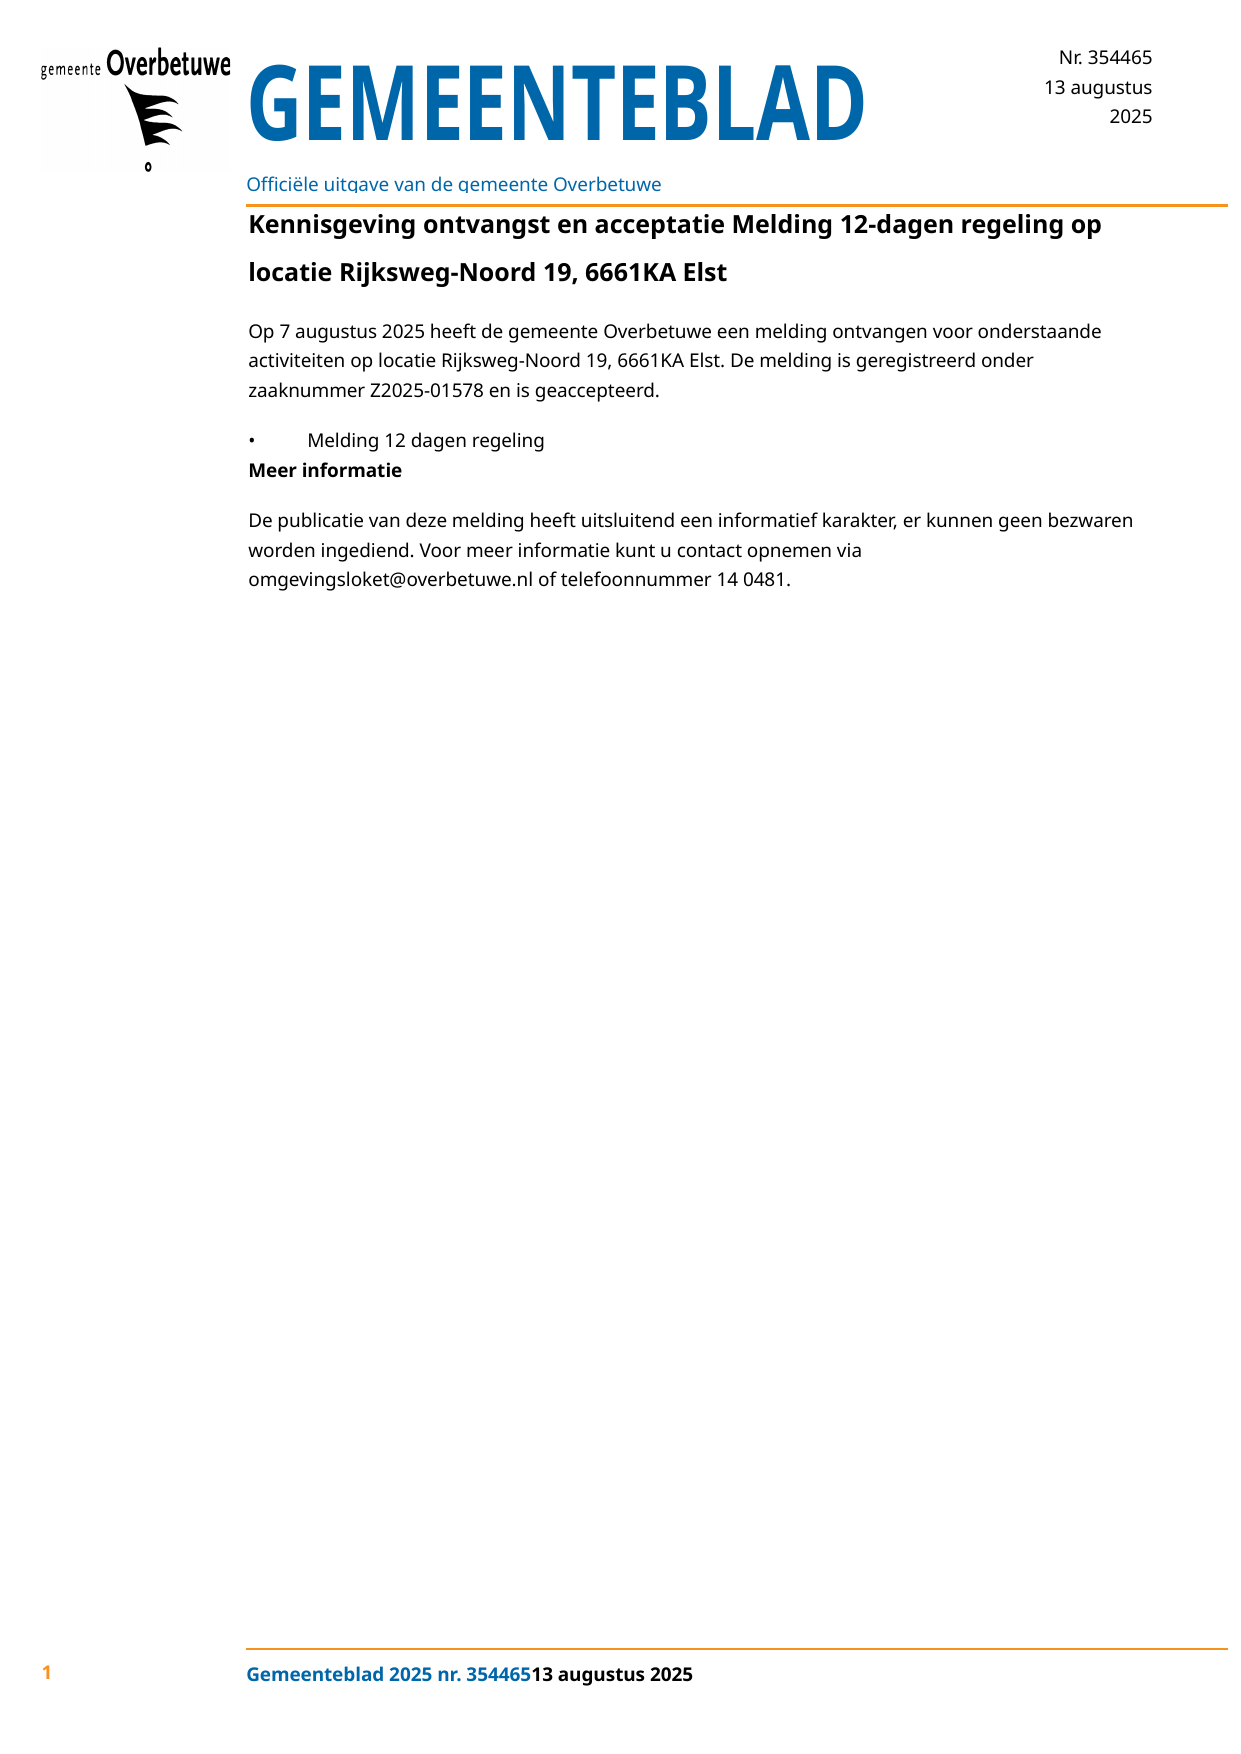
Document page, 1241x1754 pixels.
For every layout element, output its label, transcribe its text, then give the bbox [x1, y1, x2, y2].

text Meer informatie [248, 457, 1152, 483]
text Op 7 augustus 2025 heeft de gemeente Overbetuwe een melding ontvangen voor onderstaande activiteiten op locatie Rijksweg-Noord 19, 6661KA Elst. De melding is geregistreerd onder zaaknummer Z2025-01578 en is geaccepteerd. [248, 318, 1152, 403]
picture [41, 47, 231, 172]
list Melding 12 dagen regeling [248, 427, 1152, 453]
text Kennisgeving ontvangst en acceptatie Melding 12-dagen regeling op locatie Rijksweg-Noord 19, 6661KA Elst [248, 207, 1152, 288]
text De publicatie van deze melding heeft uitsluitend een informatief karakter, er kunnen geen bezwaren worden ingediend. Voor meer informatie kunt u contact opnemen via omgevingsloket@overbetuwe.nl of telefoonnummer 14 0481. [248, 507, 1152, 592]
